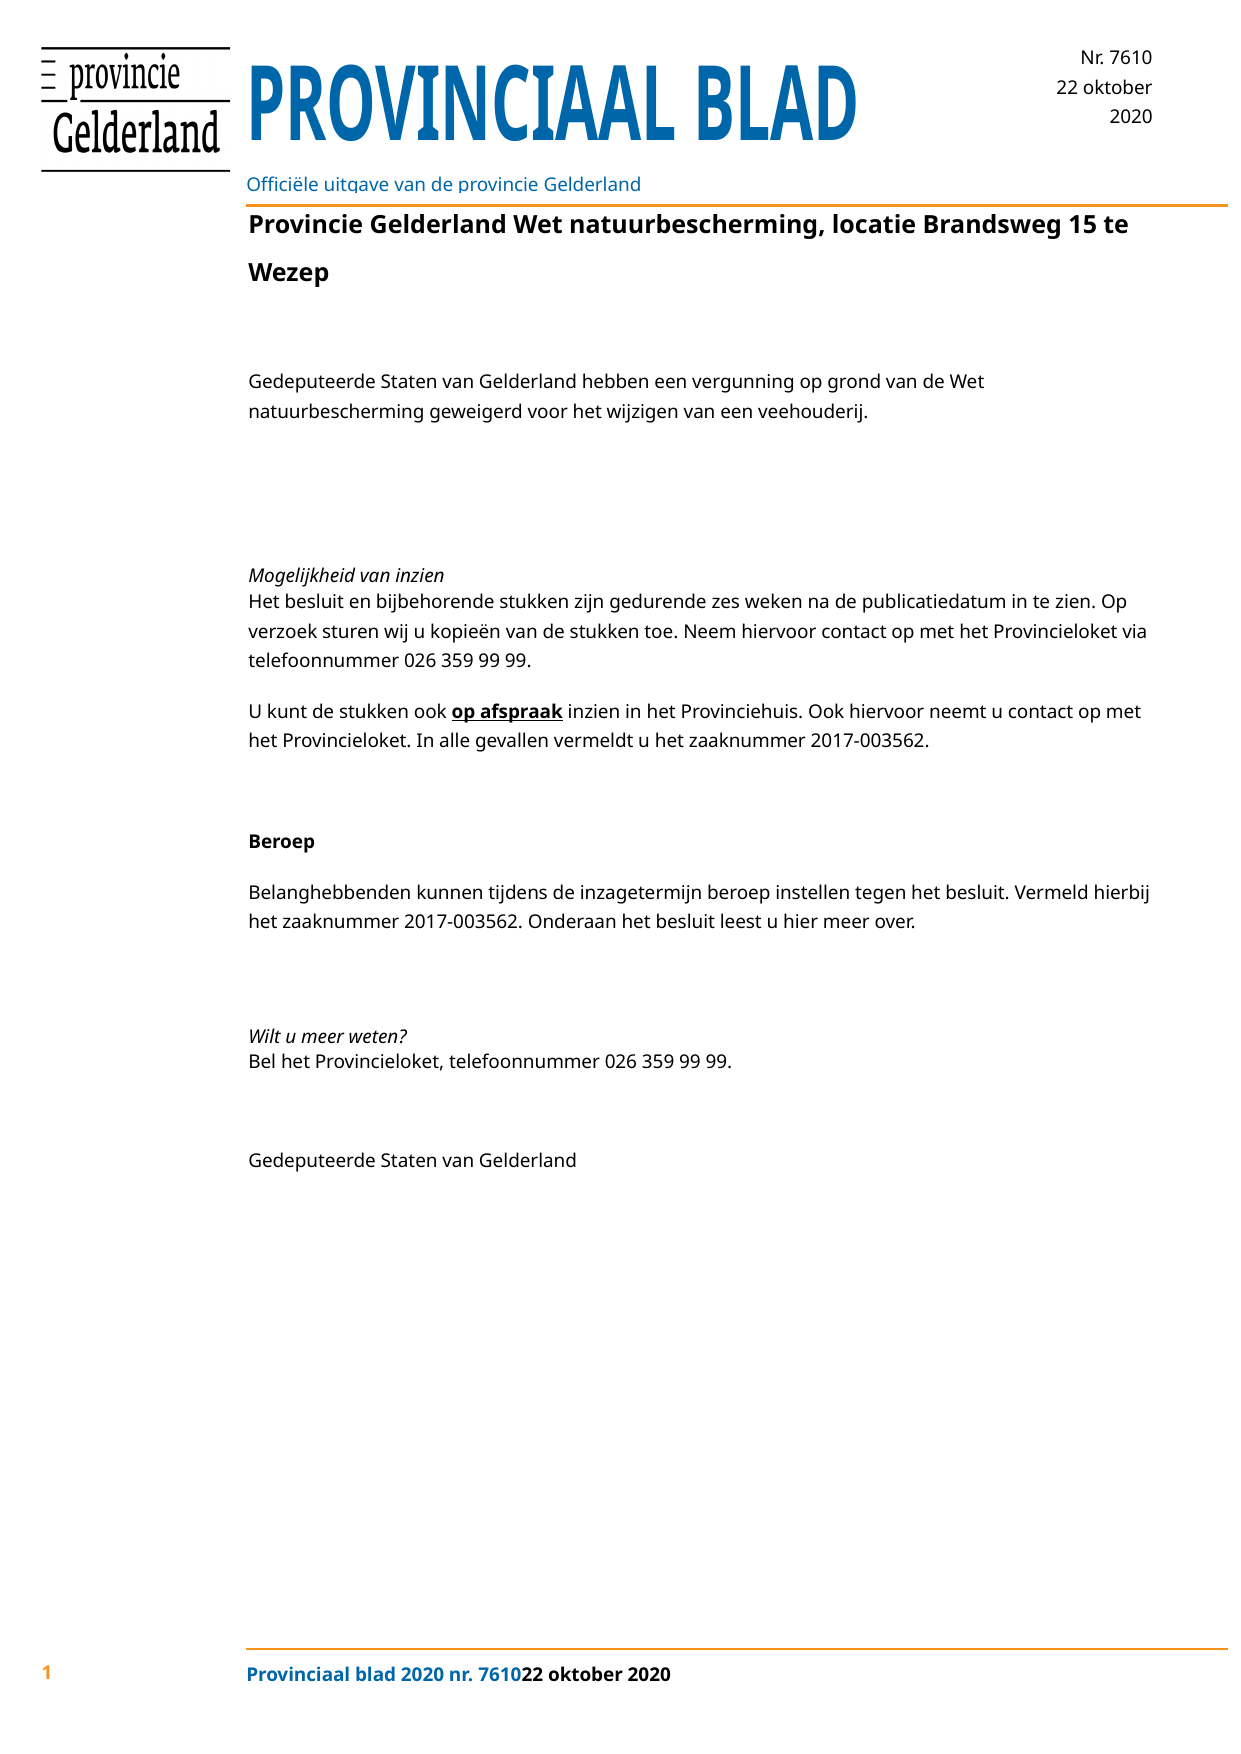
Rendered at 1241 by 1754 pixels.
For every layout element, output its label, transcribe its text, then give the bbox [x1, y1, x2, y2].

text Bel het Provincieloket, telefoonnummer 026 359 99 99. [248, 1048, 1152, 1074]
text Belanghebbenden kunnen tijdens de inzagetermijn beroep instellen tegen het besluit. Vermeld hierbij het zaaknummer 2017-003562. Onderaan het besluit leest u hier meer over. [248, 879, 1152, 934]
text Het besluit en bijbehorende stukken zijn gedurende zes weken na de publicatiedatum in te zien. Op verzoek sturen wij u kopieën van de stukken toe. Neem hiervoor contact op met het Provincieloket via telefoonnummer 026 359 99 99. [248, 588, 1152, 673]
text Mogelijkheid van inzien [248, 563, 1152, 588]
text U kunt de stukken ook op afspraak inzien in het Provinciehuis. Ook hiervoor neemt u contact op met het Provincieloket. In alle gevallen vermeldt u het zaaknummer 2017-003562. [248, 698, 1152, 753]
text Beroep [248, 828, 1152, 854]
text Gedeputeerde Staten van Gelderland hebben een vergunning op grond van de Wet natuurbescherming geweigerd voor het wijzigen van een veehouderij. [248, 368, 1152, 424]
text Provincie Gelderland Wet natuurbescherming, locatie Brandsweg 15 te Wezep [248, 207, 1152, 288]
text Wilt u meer weten? [248, 1023, 1152, 1048]
picture [41, 47, 231, 172]
text Gedeputeerde Staten van Gelderland [248, 1147, 1152, 1172]
